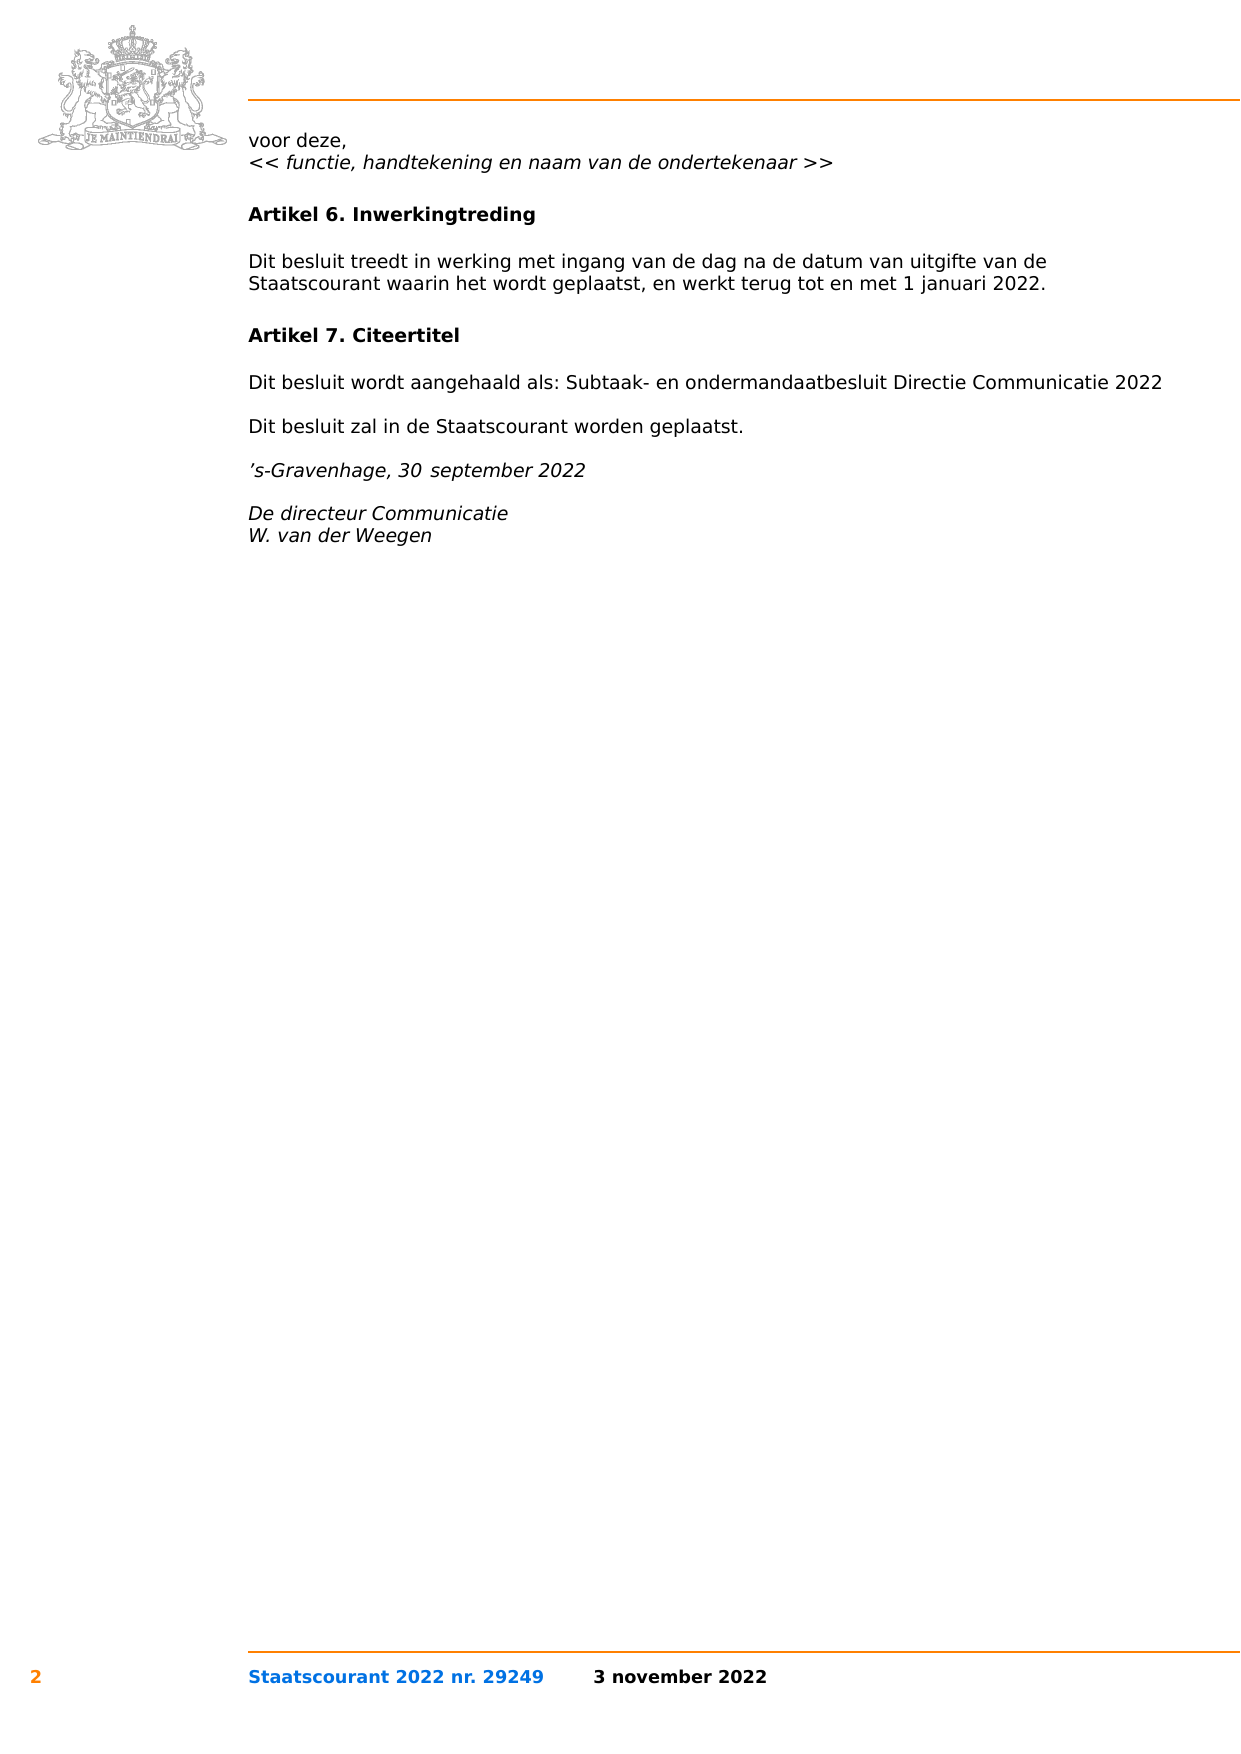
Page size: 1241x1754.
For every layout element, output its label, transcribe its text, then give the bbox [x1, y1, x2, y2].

text Dit besluit wordt aangehaald als: Subtaak- en ondermandaatbesluit Directie Communicatie 2022 [248, 372, 1163, 394]
subtitle Artikel 7. Citeertitel [248, 325, 1163, 347]
subtitle Artikel 6. Inwerkingtreding [248, 204, 1163, 226]
text Dit besluit treedt in werking met ingang van de dag na de datum van uitgifte van de Staatscourant waarin het wordt geplaatst, en werkt terug tot en met 1 januari 2022. [248, 251, 1163, 295]
text De directeur Communicatie W. van der Weegen [248, 503, 1163, 547]
text Dit besluit zal in de Staatscourant worden geplaatst. [248, 416, 1163, 438]
text voor deze, [248, 130, 1163, 152]
picture [38, 25, 227, 150]
text << functie, handtekening en naam van de ondertekenaar >> [248, 152, 1163, 174]
text ’s-Gravenhage, 30 september 2022 [248, 459, 1163, 481]
